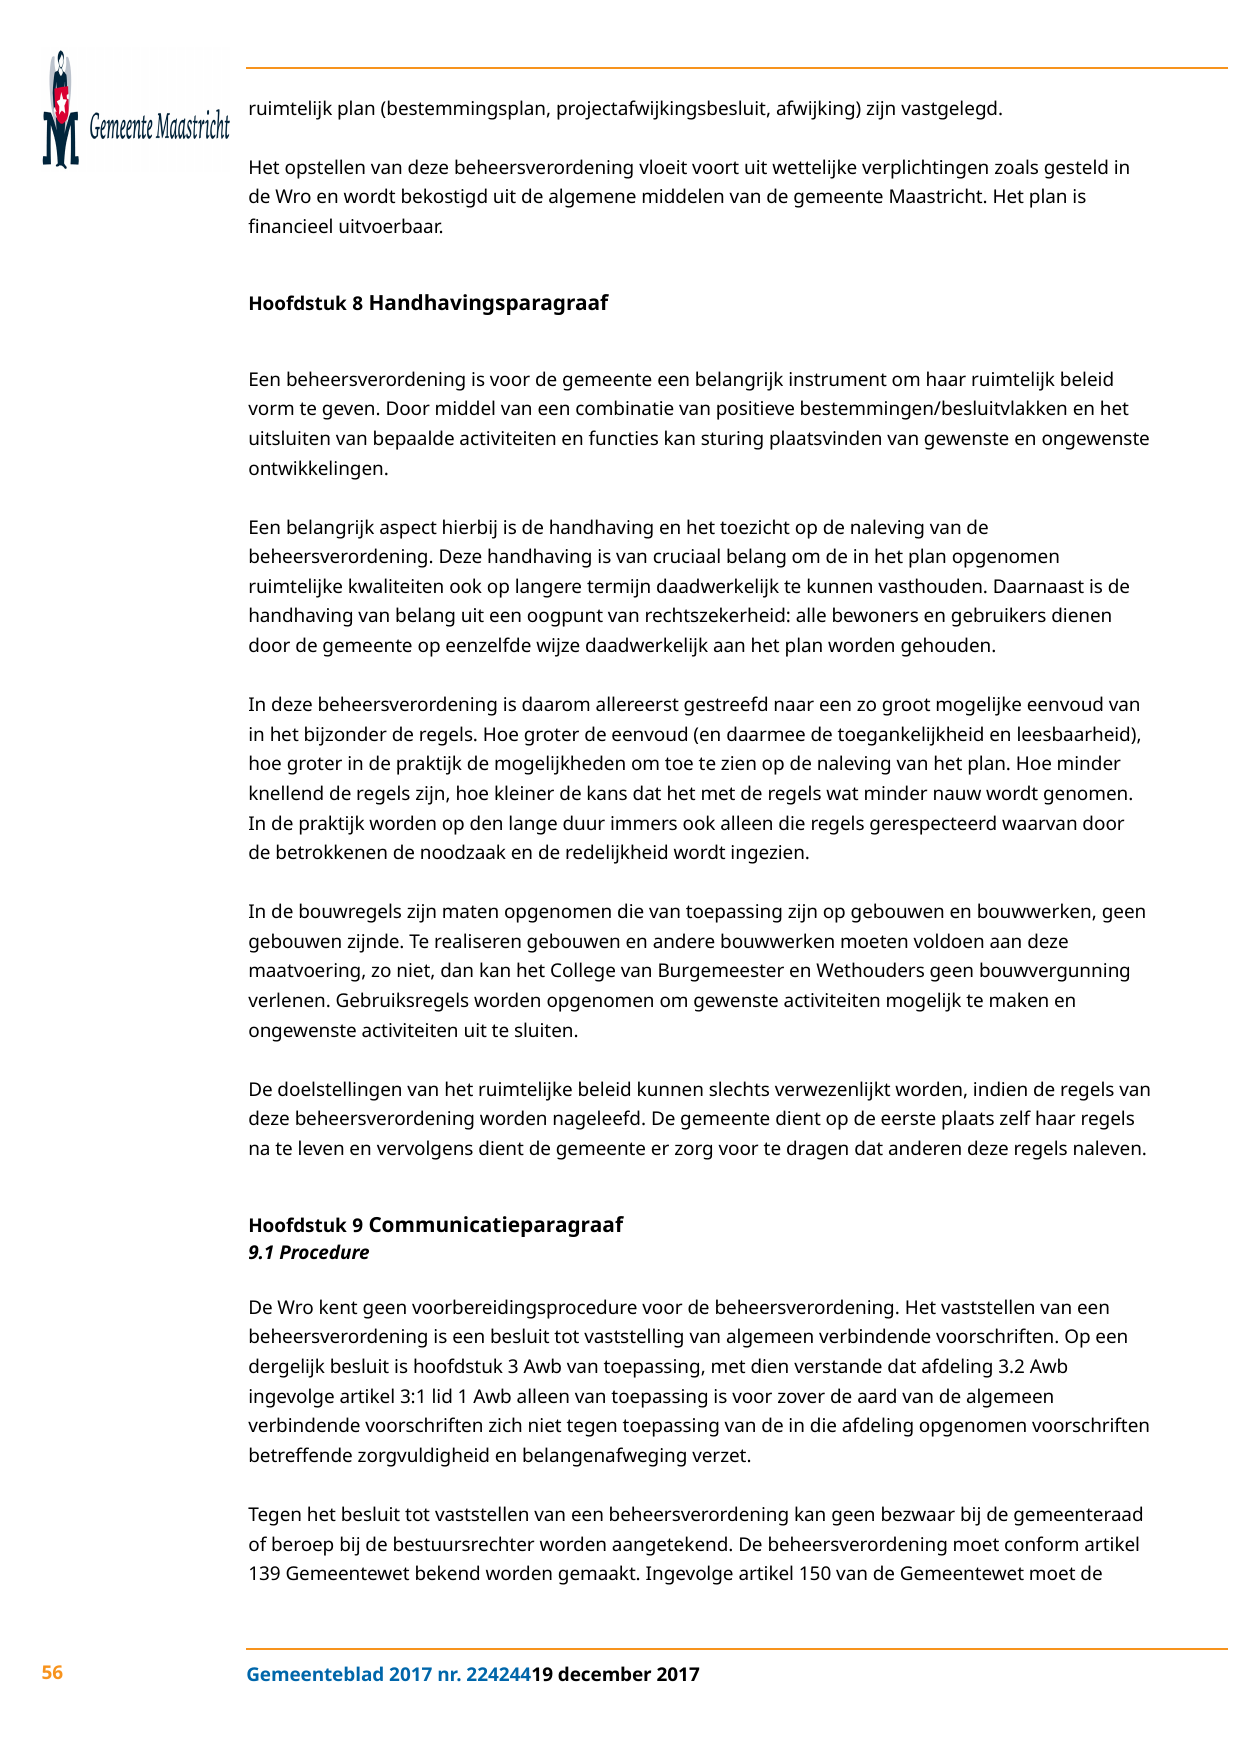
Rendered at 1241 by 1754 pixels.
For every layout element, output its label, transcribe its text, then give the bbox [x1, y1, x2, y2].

text Een beheersverordening is voor de gemeente een belangrijk instrument om haar ruimtelijk beleid vorm te geven. Door middel van een combinatie van positieve bestemmingen/besluitvlakken en het uitsluiten van bepaalde activiteiten en functies kan sturing plaatsvinden van gewenste en ongewenste ontwikkelingen. [248, 366, 1152, 481]
text In de bouwregels zijn maten opgenomen die van toepassing zijn op gebouwen en bouwwerken, geen gebouwen zijnde. Te realiseren gebouwen en andere bouwwerken moeten voldoen aan deze maatvoering, zo niet, dan kan het College van Burgemeester en Wethouders geen bouwvergunning verlenen. Gebruiksregels worden opgenomen om gewenste activiteiten mogelijk te maken en ongewenste activiteiten uit te sluiten. [248, 898, 1152, 1043]
text ruimtelijk plan (bestemmingsplan, projectafwijkingsbesluit, afwijking) zijn vastgelegd. [248, 95, 1152, 121]
text Hoofdstuk 9 Communicatieparagraaf [248, 1210, 1152, 1239]
text Het opstellen van deze beheersverordening vloeit voort uit wettelijke verplichtingen zoals gesteld in de Wro en wordt bekostigd uit de algemene middelen van de gemeente Maastricht. Het plan is financieel uitvoerbaar. [248, 154, 1152, 239]
text De doelstellingen van het ruimtelijke beleid kunnen slechts verwezenlijkt worden, indien de regels van deze beheersverordening worden nageleefd. De gemeente dient op de eerste plaats zelf haar regels na te leven en vervolgens dient de gemeente er zorg voor te dragen dat anderen deze regels naleven. [248, 1076, 1152, 1161]
text In deze beheersverordening is daarom allereerst gestreefd naar een zo groot mogelijke eenvoud van in het bijzonder de regels. Hoe groter de eenvoud (en daarmee de toegankelijkheid en leesbaarheid), hoe groter in de praktijk de mogelijkheden om toe te zien op de naleving van het plan. Hoe minder knellend de regels zijn, hoe kleiner de kans dat het met de regels wat minder nauw wordt genomen. In de praktijk worden op den lange duur immers ook alleen die regels gerespecteerd waarvan door de betrokkenen de noodzaak en de redelijkheid wordt ingezien. [248, 691, 1152, 865]
text Hoofdstuk 8 Handhavingsparagraaf [248, 288, 1152, 317]
text 9.1 Procedure [248, 1239, 1152, 1264]
text Tegen het besluit tot vaststellen van een beheersverordening kan geen bezwaar bij de gemeenteraad of beroep bij de bestuursrechter worden aangetekend. De beheersverordening moet conform artikel 139 Gemeentewet bekend worden gemaakt. Ingevolge artikel 150 van de Gemeentewet moet de [248, 1501, 1152, 1586]
text De Wro kent geen voorbereidingsprocedure voor de beheersverordening. Het vaststellen van een beheersverordening is een besluit tot vaststelling van algemeen verbindende voorschriften. Op een dergelijk besluit is hoofdstuk 3 Awb van toepassing, met dien verstande dat afdeling 3.2 Awb ingevolge artikel 3:1 lid 1 Awb alleen van toepassing is voor zover de aard van de algemeen verbindende voorschriften zich niet tegen toepassing van de in die afdeling opgenomen voorschriften betreffende zorgvuldigheid en belangenafweging verzet. [248, 1294, 1152, 1468]
picture [41, 47, 231, 172]
text Een belangrijk aspect hierbij is de handhaving en het toezicht op de naleving van de beheersverordening. Deze handhaving is van cruciaal belang om de in het plan opgenomen ruimtelijke kwaliteiten ook op langere termijn daadwerkelijk te kunnen vasthouden. Daarnaast is de handhaving van belang uit een oogpunt van rechtszekerheid: alle bewoners en gebruikers dienen door de gemeente op eenzelfde wijze daadwerkelijk aan het plan worden gehouden. [248, 514, 1152, 658]
